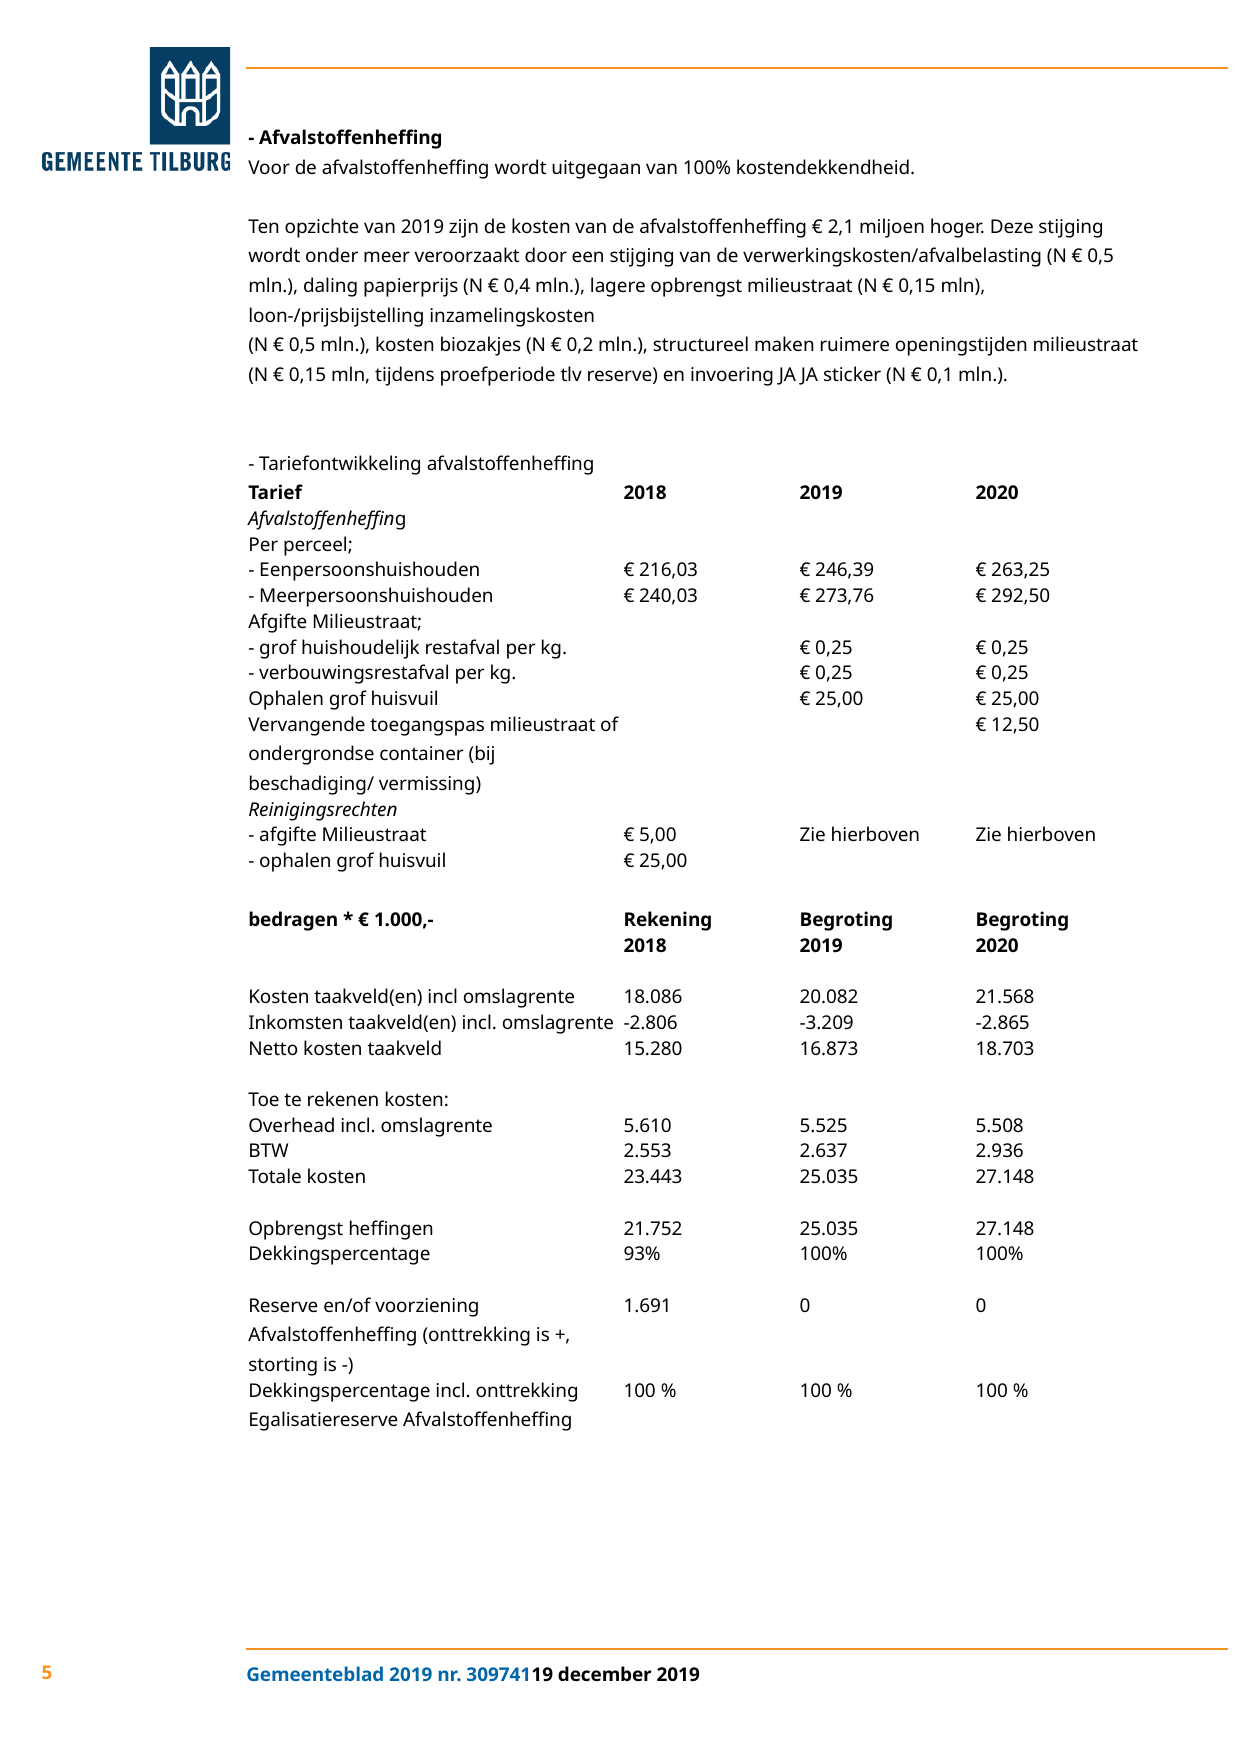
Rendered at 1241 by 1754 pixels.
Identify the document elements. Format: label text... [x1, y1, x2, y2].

table_cell € 0,25 [975, 634, 1152, 659]
table_cell [799, 848, 975, 873]
table_cell € 263,25 [975, 557, 1152, 582]
table_cell 100% [799, 1241, 975, 1266]
table_header Rekening [623, 906, 799, 932]
table_cell 100 % [799, 1377, 975, 1432]
table_cell Per perceel; [248, 531, 623, 557]
table_cell 2019 [799, 932, 975, 957]
table_cell 5.508 [975, 1112, 1152, 1138]
table_cell 18.086 [623, 983, 799, 1009]
table_cell [975, 1266, 1152, 1292]
table_cell [623, 958, 799, 983]
table_cell [623, 505, 799, 531]
table_cell Dekkingspercentage [248, 1241, 623, 1266]
table_cell [248, 1189, 623, 1215]
table_cell 5.610 [623, 1112, 799, 1138]
table_cell [623, 685, 799, 711]
table_cell € 5,00 [623, 822, 799, 847]
table_cell Netto kosten taakveld [248, 1035, 623, 1060]
table_cell -2.806 [623, 1009, 799, 1035]
table_cell [248, 1266, 623, 1292]
table_cell 5.525 [799, 1112, 975, 1138]
table_header bedragen * € 1.000,- [248, 906, 623, 932]
table_cell 16.873 [799, 1035, 975, 1060]
table_cell 2.637 [799, 1138, 975, 1163]
table_cell 25.035 [799, 1163, 975, 1189]
table_cell [248, 932, 623, 957]
table_cell [623, 660, 799, 685]
table_cell - Meerpersoonshuishouden [248, 583, 623, 608]
table_cell [623, 1086, 799, 1112]
table_cell Dekkingspercentage incl. onttrekking Egalisatiereserve Afvalstoffenheffing [248, 1377, 623, 1432]
table_header 2019 [799, 480, 975, 505]
table_cell [975, 1060, 1152, 1086]
table_cell [975, 796, 1152, 822]
table_cell € 25,00 [623, 848, 799, 873]
table_cell 1.691 [623, 1292, 799, 1377]
table_cell € 25,00 [975, 685, 1152, 711]
table_cell 25.035 [799, 1215, 975, 1241]
table_cell [623, 711, 799, 796]
text - Tariefontwikkeling afvalstoffenheffing [248, 450, 1152, 476]
table_cell [799, 958, 975, 983]
table_cell [623, 796, 799, 822]
table_cell 20.082 [799, 983, 975, 1009]
table_cell Reinigingsrechten [248, 796, 623, 822]
table_cell € 0,25 [975, 660, 1152, 685]
table_cell 2020 [975, 932, 1152, 957]
table_cell [799, 1086, 975, 1112]
table_cell 21.752 [623, 1215, 799, 1241]
table_cell Ophalen grof huisvuil [248, 685, 623, 711]
text Ten opzichte van 2019 zijn de kosten van de afvalstoffenheffing € 2,1 miljoen hoger. Deze stijging wordt onder meer veroorzaakt door een stijging van de verwerkingskosten/afvalbelasting (N € 0,5 mln.), daling papierprijs (N € 0,4 mln.), lagere opbrengst milieustraat (N € 0,15 mln), loon-/prijsbijstelling inzamelingskosten [248, 213, 1152, 328]
table_cell € 292,50 [975, 583, 1152, 608]
table_cell [623, 531, 799, 557]
table_cell - verbouwingsrestafval per kg. [248, 660, 623, 685]
table_cell 100 % [975, 1377, 1152, 1432]
text - Afvalstoffenheffing [248, 124, 1152, 150]
table_cell 100% [975, 1241, 1152, 1266]
table_header Begroting [975, 906, 1152, 932]
table_cell 27.148 [975, 1163, 1152, 1189]
table_cell 15.280 [623, 1035, 799, 1060]
table_cell 93% [623, 1241, 799, 1266]
table_cell Kosten taakveld(en) incl omslagrente [248, 983, 623, 1009]
table_cell Afgifte Milieustraat; [248, 608, 623, 634]
picture [41, 47, 231, 172]
table_cell € 0,25 [799, 634, 975, 659]
table_cell [623, 1060, 799, 1086]
table_cell [975, 531, 1152, 557]
table_cell Overhead incl. omslagrente [248, 1112, 623, 1138]
table_cell - ophalen grof huisvuil [248, 848, 623, 873]
table_cell € 273,76 [799, 583, 975, 608]
table_cell - grof huishoudelijk restafval per kg. [248, 634, 623, 659]
table_cell € 25,00 [799, 685, 975, 711]
table_cell 100 % [623, 1377, 799, 1432]
table_cell 27.148 [975, 1215, 1152, 1241]
table_cell 2.553 [623, 1138, 799, 1163]
table_cell € 216,03 [623, 557, 799, 582]
table_cell 2.936 [975, 1138, 1152, 1163]
table_cell [623, 1189, 799, 1215]
table_cell [799, 1266, 975, 1292]
table_cell 21.568 [975, 983, 1152, 1009]
table_cell 18.703 [975, 1035, 1152, 1060]
table_cell [799, 608, 975, 634]
table_header Begroting [799, 906, 975, 932]
table_cell [623, 634, 799, 659]
table_cell [799, 1060, 975, 1086]
table_cell [799, 531, 975, 557]
table_cell [799, 796, 975, 822]
table_cell [975, 505, 1152, 531]
table_cell - afgifte Milieustraat [248, 822, 623, 847]
table_cell € 240,03 [623, 583, 799, 608]
table_cell € 246,39 [799, 557, 975, 582]
text (N € 0,5 mln.), kosten biozakjes (N € 0,2 mln.), structureel maken ruimere openingstijden milieustraat (N € 0,15 mln, tijdens proefperiode tlv reserve) en invoering JA JA sticker (N € 0,1 mln.). [248, 331, 1152, 387]
table_cell [975, 608, 1152, 634]
table_cell [975, 1086, 1152, 1112]
table_cell [248, 1060, 623, 1086]
table_cell Totale kosten [248, 1163, 623, 1189]
table_cell Zie hierboven [975, 822, 1152, 847]
table_cell 2018 [623, 932, 799, 957]
table_cell Inkomsten taakveld(en) incl. omslagrente [248, 1009, 623, 1035]
table_cell Vervangende toegangspas milieustraat of ondergrondse container (bij beschadiging/ vermissing) [248, 711, 623, 796]
table_cell [799, 1189, 975, 1215]
table_cell BTW [248, 1138, 623, 1163]
table_cell [248, 958, 623, 983]
table_header Tarief [248, 480, 623, 505]
table_cell Afvalstoffenheffing [248, 505, 623, 531]
table_cell [623, 1266, 799, 1292]
table_cell € 0,25 [799, 660, 975, 685]
table_cell 0 [975, 1292, 1152, 1377]
table_cell - Eenpersoonshuishouden [248, 557, 623, 582]
table_cell [975, 1189, 1152, 1215]
table_cell Zie hierboven [799, 822, 975, 847]
table_cell [975, 848, 1152, 873]
table_cell [799, 505, 975, 531]
table_cell € 12,50 [975, 711, 1152, 796]
table_cell -3.209 [799, 1009, 975, 1035]
table_header 2020 [975, 480, 1152, 505]
table_cell [623, 608, 799, 634]
table_cell 0 [799, 1292, 975, 1377]
table_cell Reserve en/of voorziening Afvalstoffenheffing (onttrekking is +, storting is -) [248, 1292, 623, 1377]
table_cell Toe te rekenen kosten: [248, 1086, 623, 1112]
table_cell -2.865 [975, 1009, 1152, 1035]
table_cell 23.443 [623, 1163, 799, 1189]
table_cell Opbrengst heffingen [248, 1215, 623, 1241]
table_header 2018 [623, 480, 799, 505]
table_cell [975, 958, 1152, 983]
text Voor de afvalstoffenheffing wordt uitgegaan van 100% kostendekkendheid. [248, 154, 1152, 180]
table_cell [799, 711, 975, 796]
